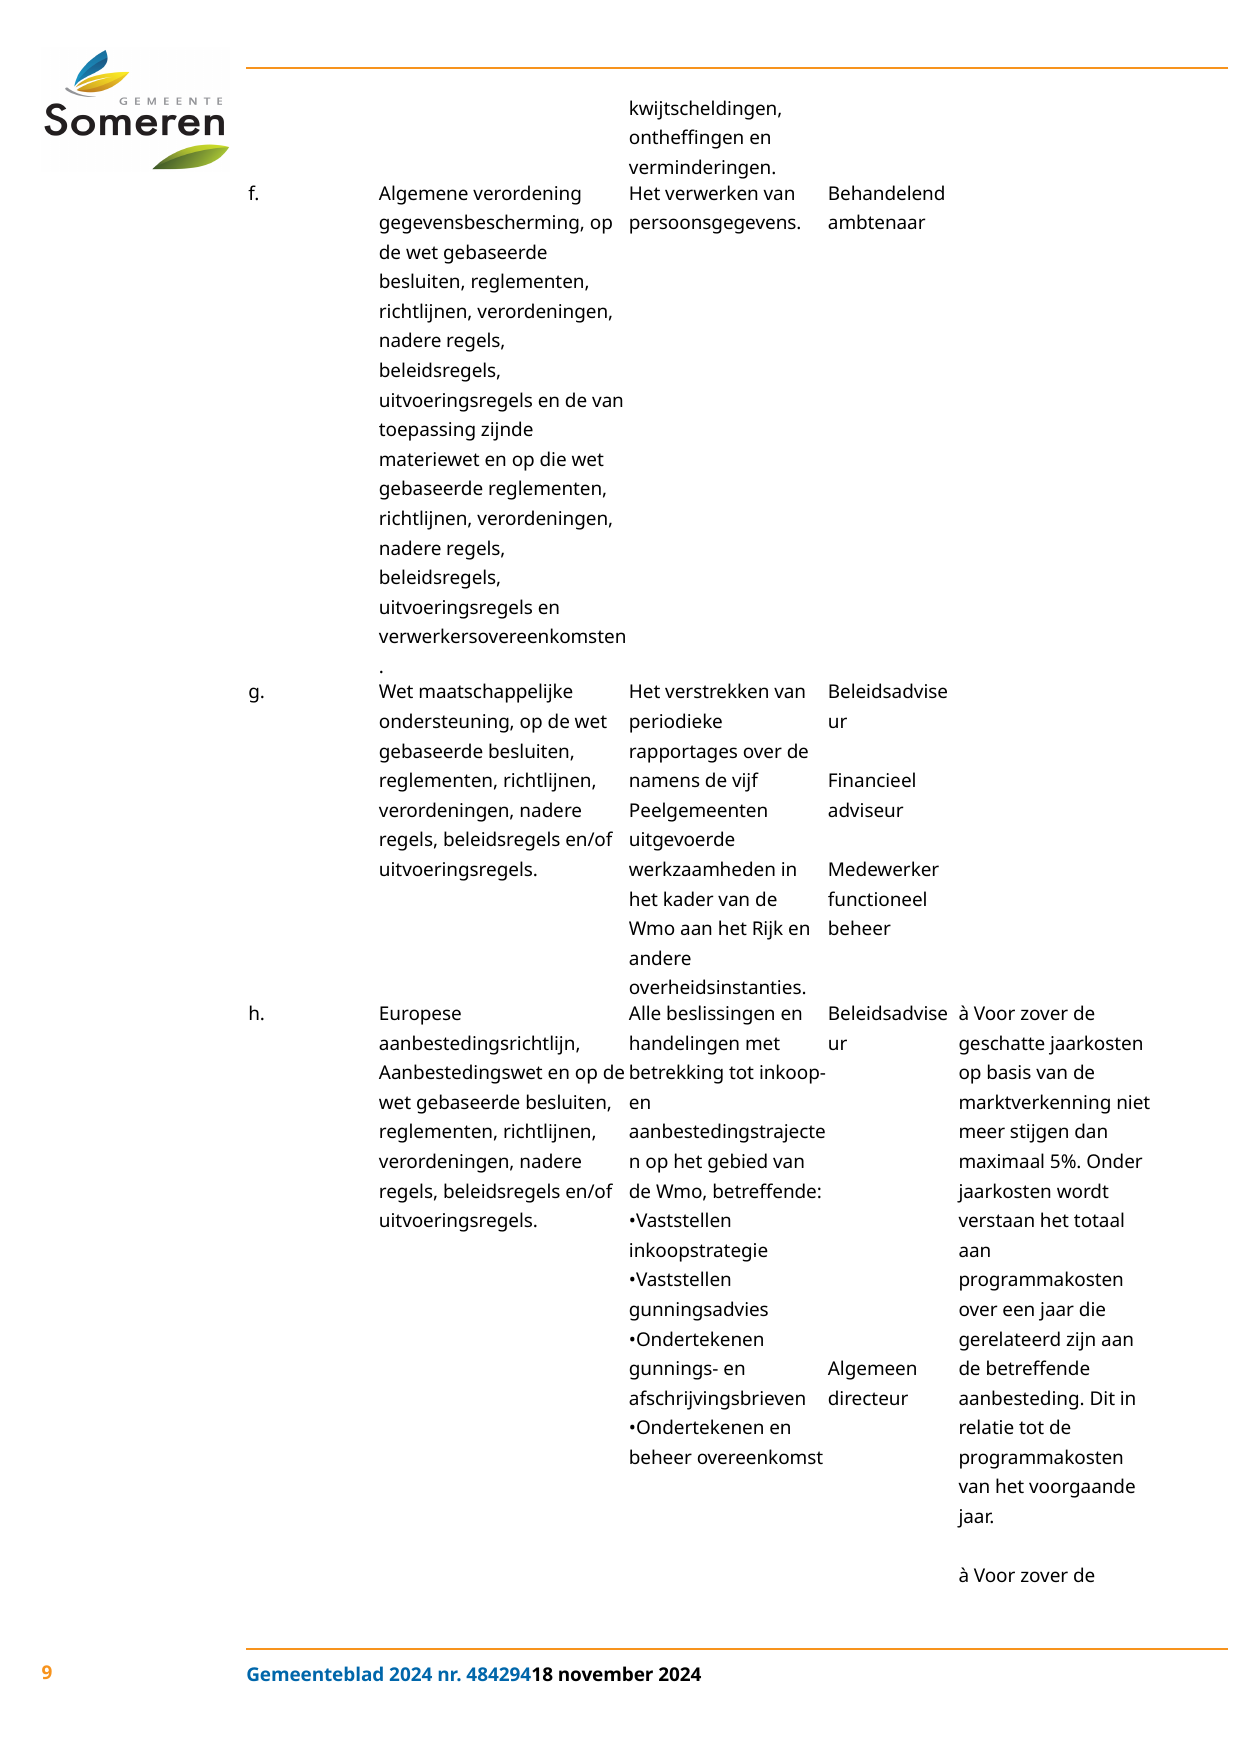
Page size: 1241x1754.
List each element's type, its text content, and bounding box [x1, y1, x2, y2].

table_cell Beleidsadviseur Financieel adviseur Medewerker functioneel beheer [828, 679, 958, 1000]
table_cell [828, 95, 958, 180]
table_cell [379, 95, 629, 180]
picture [41, 47, 231, 172]
table_cell Het verstrekken van periodieke rapportages over de namens de vijf Peelgemeenten uitgevoerde werkzaamheden in het kader van de Wmo aan het Rijk en andere overheidsinstanties. [629, 679, 828, 1000]
table_cell [958, 95, 1152, 180]
table_cell Alle beslissingen en handelingen met betrekking tot inkoop- en aanbestedingstrajecten op het gebied van de Wmo, betreffende: •Vaststellen inkoopstrategie •Vaststellen gunningsadvies •Ondertekenen gunnings- en afschrijvingsbrieven •Ondertekenen en beheer overeenkomst [629, 1000, 828, 1588]
table_cell Wet maatschappelijke ondersteuning, op de wet gebaseerde besluiten, reglementen, richtlijnen, verordeningen, nadere regels, beleidsregels en/of uitvoeringsregels. [379, 679, 629, 1000]
table_cell h. [248, 1000, 379, 1588]
table_cell kwijtscheldingen, ontheffingen en verminderingen. [629, 95, 828, 180]
table_cell Europese aanbestedingsrichtlijn, Aanbestedingswet en op de wet gebaseerde besluiten, reglementen, richtlijnen, verordeningen, nadere regels, beleidsregels en/of uitvoeringsregels. [379, 1000, 629, 1588]
table_cell Het verwerken van persoonsgegevens. [629, 180, 828, 679]
table_cell f. [248, 180, 379, 679]
table_cell g. [248, 679, 379, 1000]
table_cell [958, 180, 1152, 679]
table_cell [248, 95, 379, 180]
table_cell [958, 679, 1152, 1000]
table_cell Behandelend ambtenaar [828, 180, 958, 679]
table_cell Algemene verordening gegevensbescherming, op de wet gebaseerde besluiten, reglementen, richtlijnen, verordeningen, nadere regels, beleidsregels, uitvoeringsregels en de van toepassing zijnde materiewet en op die wet gebaseerde reglementen, richtlijnen, verordeningen, nadere regels, beleidsregels, uitvoeringsregels en verwerkersovereenkomsten. [379, 180, 629, 679]
table_cell Beleidsadviseur Algemeen directeur [828, 1000, 958, 1588]
table_cell à Voor zover de geschatte jaarkosten op basis van de marktverkenning niet meer stijgen dan maximaal 5%. Onder jaarkosten wordt verstaan het totaal aan programmakosten over een jaar die gerelateerd zijn aan de betreffende aanbesteding. Dit in relatie tot de programmakosten van het voorgaande jaar. à Voor zover de [958, 1000, 1152, 1588]
